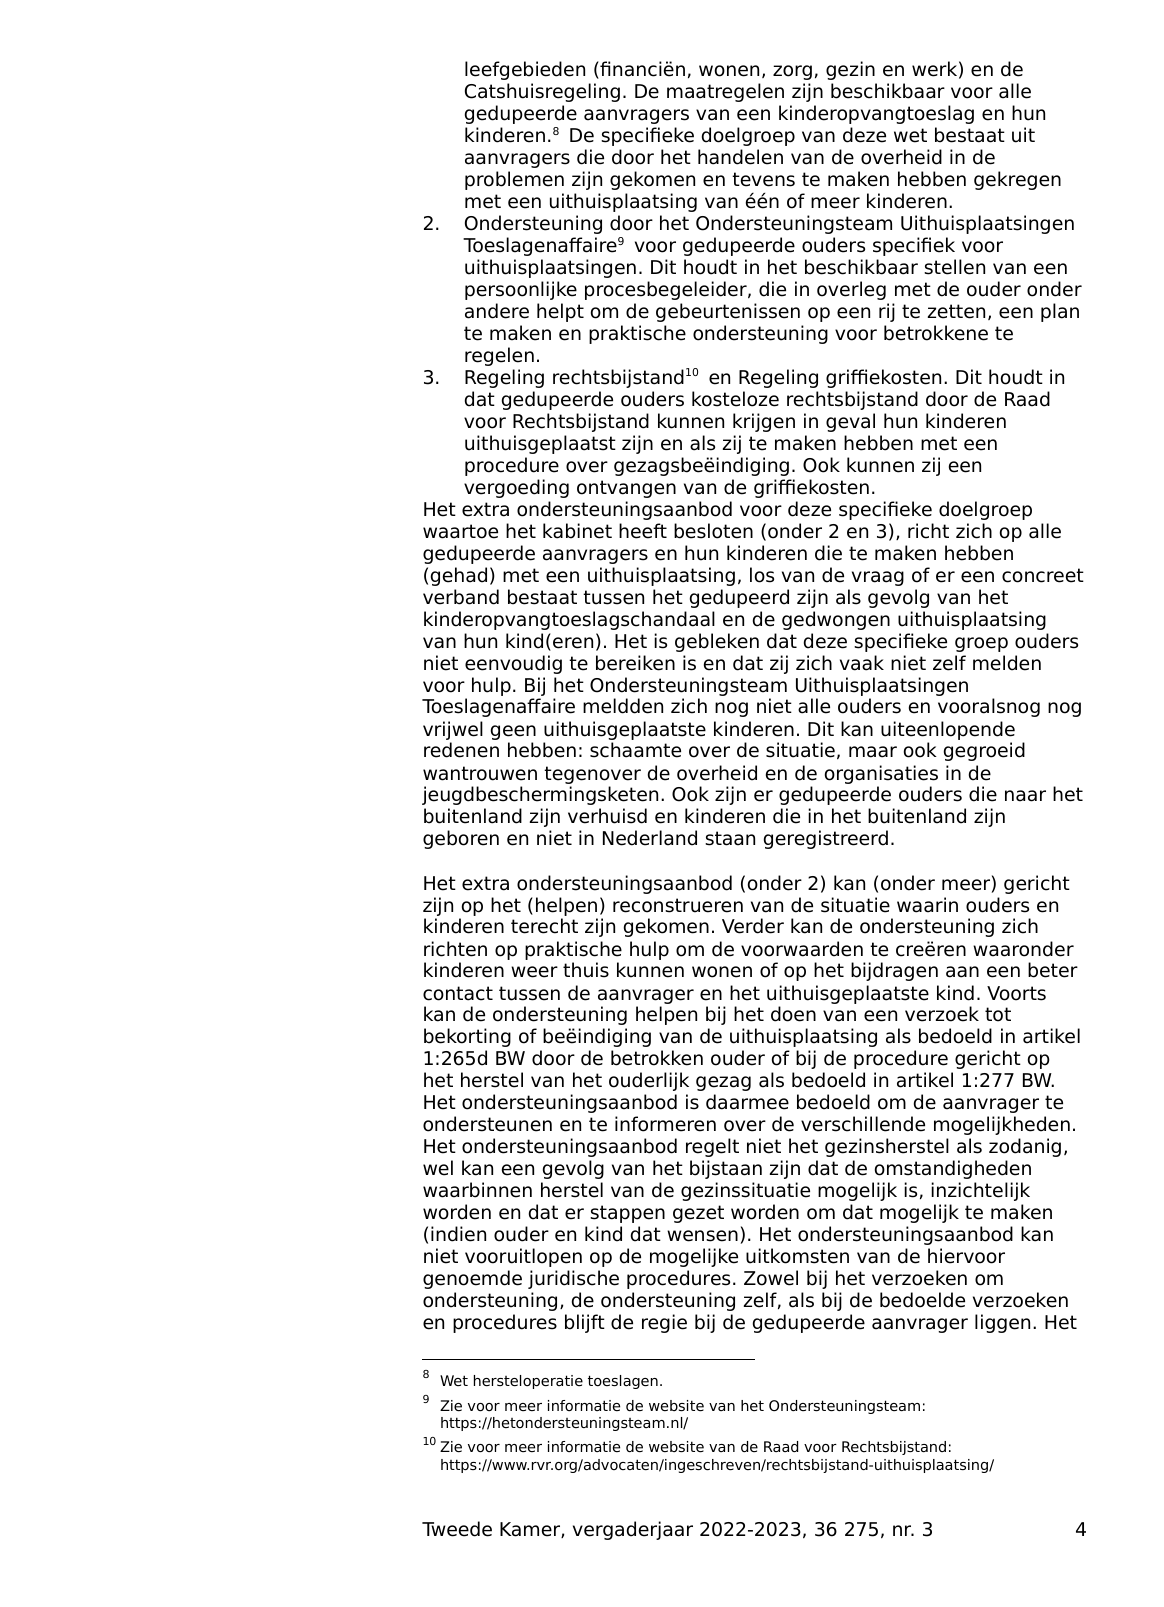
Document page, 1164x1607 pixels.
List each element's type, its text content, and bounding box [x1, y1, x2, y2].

text Wet hersteloperatie toeslagen. [422, 1368, 1087, 1391]
text Zie voor meer informatie de website van het Ondersteuningsteam: https://hetondersteuningsteam.nl/ [422, 1393, 1087, 1432]
text Het extra ondersteuningsaanbod (onder 2) kan (onder meer) gericht zijn op het (helpen) reconstrueren van de situatie waarin ouders en kinderen terecht zijn gekomen. Verder kan de ondersteuning zich richten op praktische hulp om de voorwaarden te creëren waaronder kinderen weer thuis kunnen wonen of op het bijdragen aan een beter contact tussen de aanvrager en het uithuisgeplaatste kind. Voorts kan de ondersteuning helpen bij het doen van een verzoek tot bekorting of beëindiging van de uithuisplaatsing als bedoeld in artikel 1:265d BW door de betrokken ouder of bij de procedure gericht op het herstel van het ouderlijk gezag als bedoeld in artikel 1:277 BW. Het ondersteuningsaanbod is daarmee bedoeld om de aanvrager te ondersteunen en te informeren over de verschillende mogelijkheden. Het ondersteuningsaanbod regelt niet het gezinsherstel als zodanig, wel kan een gevolg van het bijstaan zijn dat de omstandigheden waarbinnen herstel van de gezinssituatie mogelijk is, inzichtelijk worden en dat er stappen gezet worden om dat mogelijk te maken (indien ouder en kind dat wensen). Het ondersteuningsaanbod kan niet vooruitlopen op de mogelijke uitkomsten van de hiervoor genoemde juridische procedures. Zowel bij het verzoeken om ondersteuning, de ondersteuning zelf, als bij de bedoelde verzoeken en procedures blijft de regie bij de gedupeerde aanvrager liggen. Het [422, 872, 1087, 1334]
text 2. Ondersteuning door het Ondersteuningsteam Uithuisplaatsingen Toeslagenaffaire voor gedupeerde ouders specifiek voor uithuisplaatsingen. Dit houdt in het beschikbaar stellen van een persoonlijke procesbegeleider, die in overleg met de ouder onder andere helpt om de gebeurtenissen op een rij te zetten, een plan te maken en praktische ondersteuning voor betrokkene te regelen. [422, 213, 1087, 367]
text leefgebieden (financiën, wonen, zorg, gezin en werk) en de Catshuisregeling. De maatregelen zijn beschikbaar voor alle gedupeerde aanvragers van een kinderopvangtoeslag en hun kinderen. De specifieke doelgroep van deze wet bestaat uit aanvragers die door het handelen van de overheid in de problemen zijn gekomen en tevens te maken hebben gekregen met een uithuisplaatsing van één of meer kinderen. [422, 59, 1087, 213]
text Het extra ondersteuningsaanbod voor deze specifieke doelgroep waartoe het kabinet heeft besloten (onder 2 en 3), richt zich op alle gedupeerde aanvragers en hun kinderen die te maken hebben (gehad) met een uithuisplaatsing, los van de vraag of er een concreet verband bestaat tussen het gedupeerd zijn als gevolg van het kinderopvangtoeslagschandaal en de gedwongen uithuisplaatsing van hun kind(eren). Het is gebleken dat deze specifieke groep ouders niet eenvoudig te bereiken is en dat zij zich vaak niet zelf melden voor hulp. Bij het Ondersteuningsteam Uithuisplaatsingen Toeslagenaffaire meldden zich nog niet alle ouders en vooralsnog nog vrijwel geen uithuisgeplaatste kinderen. Dit kan uiteenlopende redenen hebben: schaamte over de situatie, maar ook gegroeid wantrouwen tegenover de overheid en de organisaties in de jeugdbeschermingsketen. Ook zijn er gedupeerde ouders die naar het buitenland zijn verhuisd en kinderen die in het buitenland zijn geboren en niet in Nederland staan geregistreerd. [422, 499, 1087, 850]
text 3. Regeling rechtsbijstand en Regeling griffiekosten. Dit houdt in dat gedupeerde ouders kosteloze rechtsbijstand door de Raad voor Rechtsbijstand kunnen krijgen in geval hun kinderen uithuisgeplaatst zijn en als zij te maken hebben met een procedure over gezagsbeëindiging. Ook kunnen zij een vergoeding ontvangen van de griffiekosten. [422, 367, 1087, 499]
text Zie voor meer informatie de website van de Raad voor Rechtsbijstand: https://www.rvr.org/advocaten/ingeschreven/rechtsbijstand-uithuisplaatsing/ [422, 1435, 1087, 1474]
